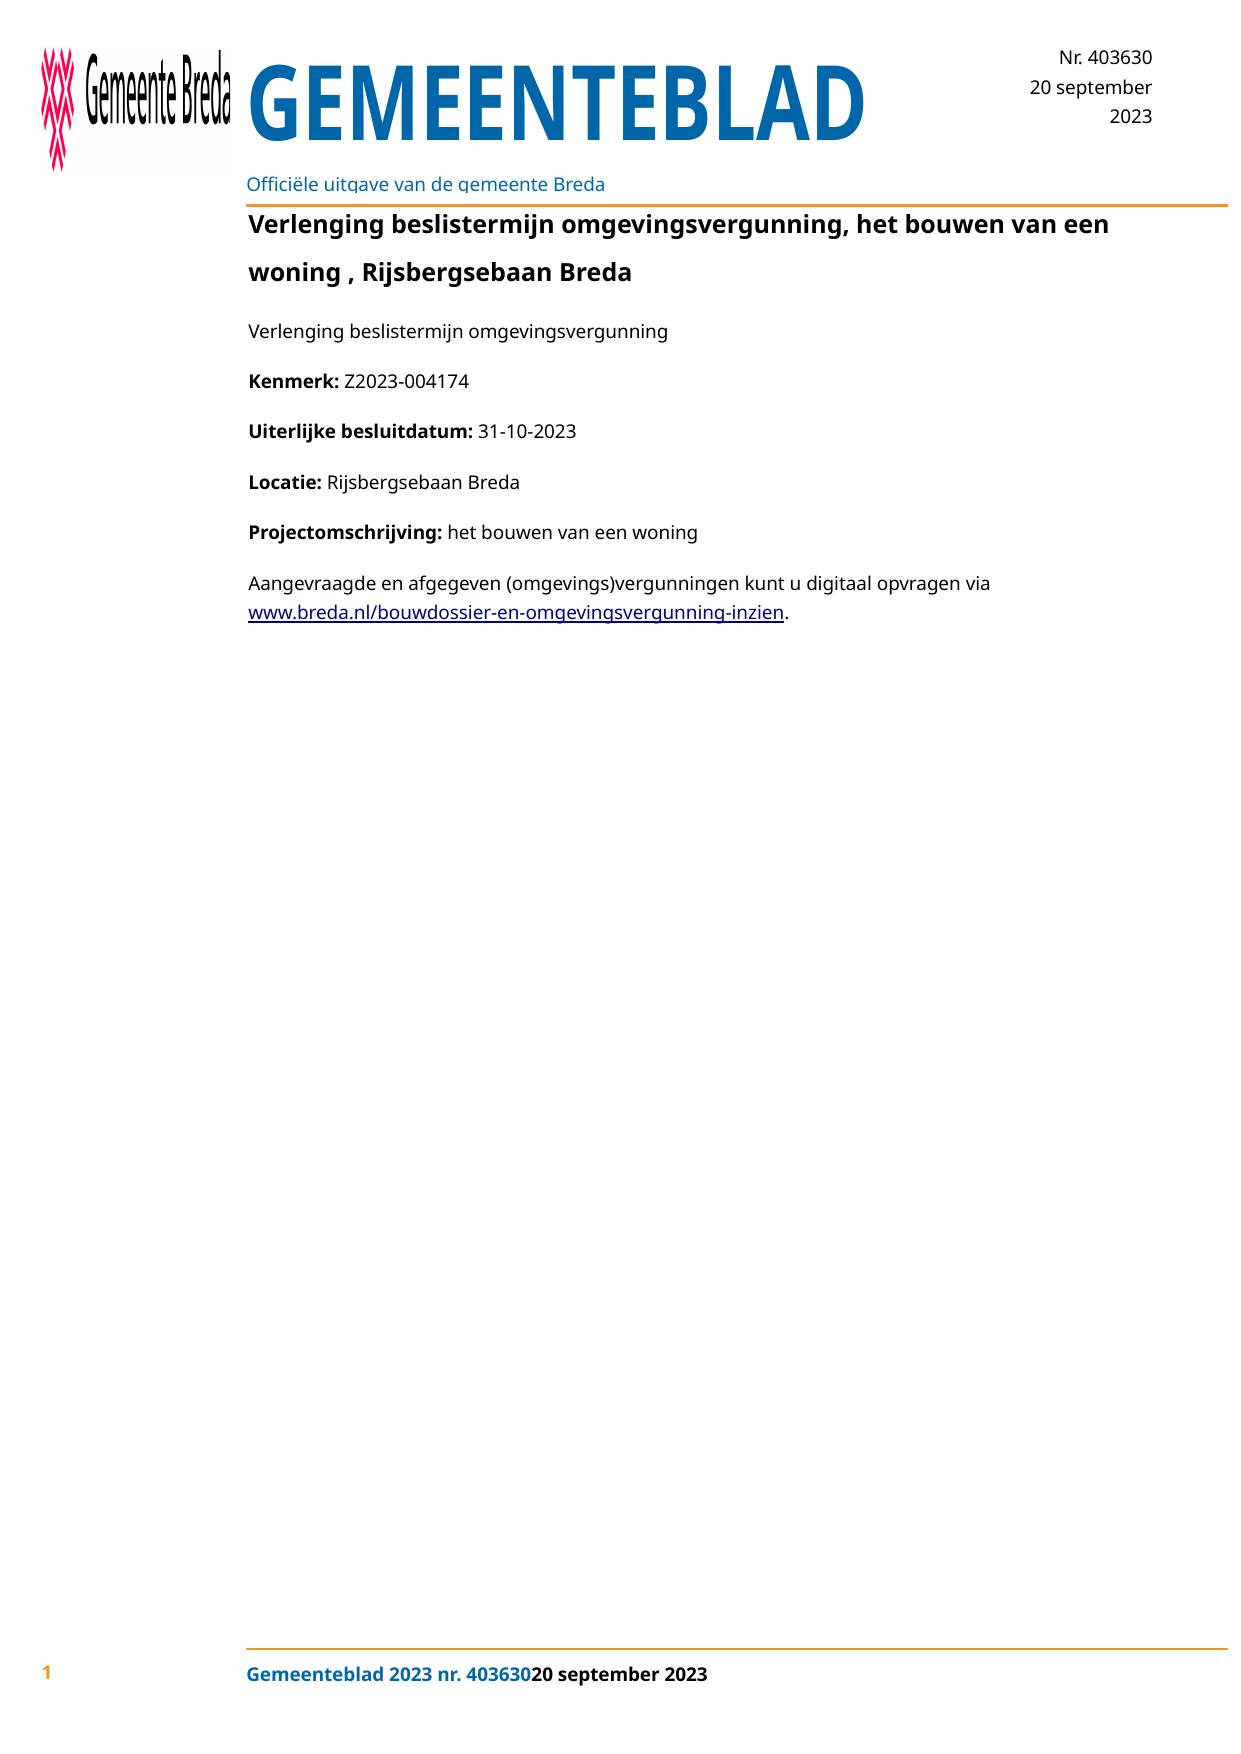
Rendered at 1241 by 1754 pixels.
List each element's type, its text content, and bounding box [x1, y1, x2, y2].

picture [41, 47, 231, 172]
text Projectomschrijving: het bouwen van een woning [248, 519, 1152, 545]
text Verlenging beslistermijn omgevingsvergunning [248, 318, 1152, 344]
text Aangevraagde en afgegeven (omgevings)vergunningen kunt u digitaal opvragen via www.breda.nl/bouwdossier-en-omgevingsvergunning-inzien. [248, 570, 1152, 625]
text Kenmerk: Z2023-004174 [248, 368, 1152, 394]
text Uiterlijke besluitdatum: 31-10-2023 [248, 419, 1152, 444]
text Verlenging beslistermijn omgevingsvergunning, het bouwen van een woning , Rijsbergsebaan Breda [248, 207, 1152, 288]
text Locatie: Rijsbergsebaan Breda [248, 469, 1152, 495]
